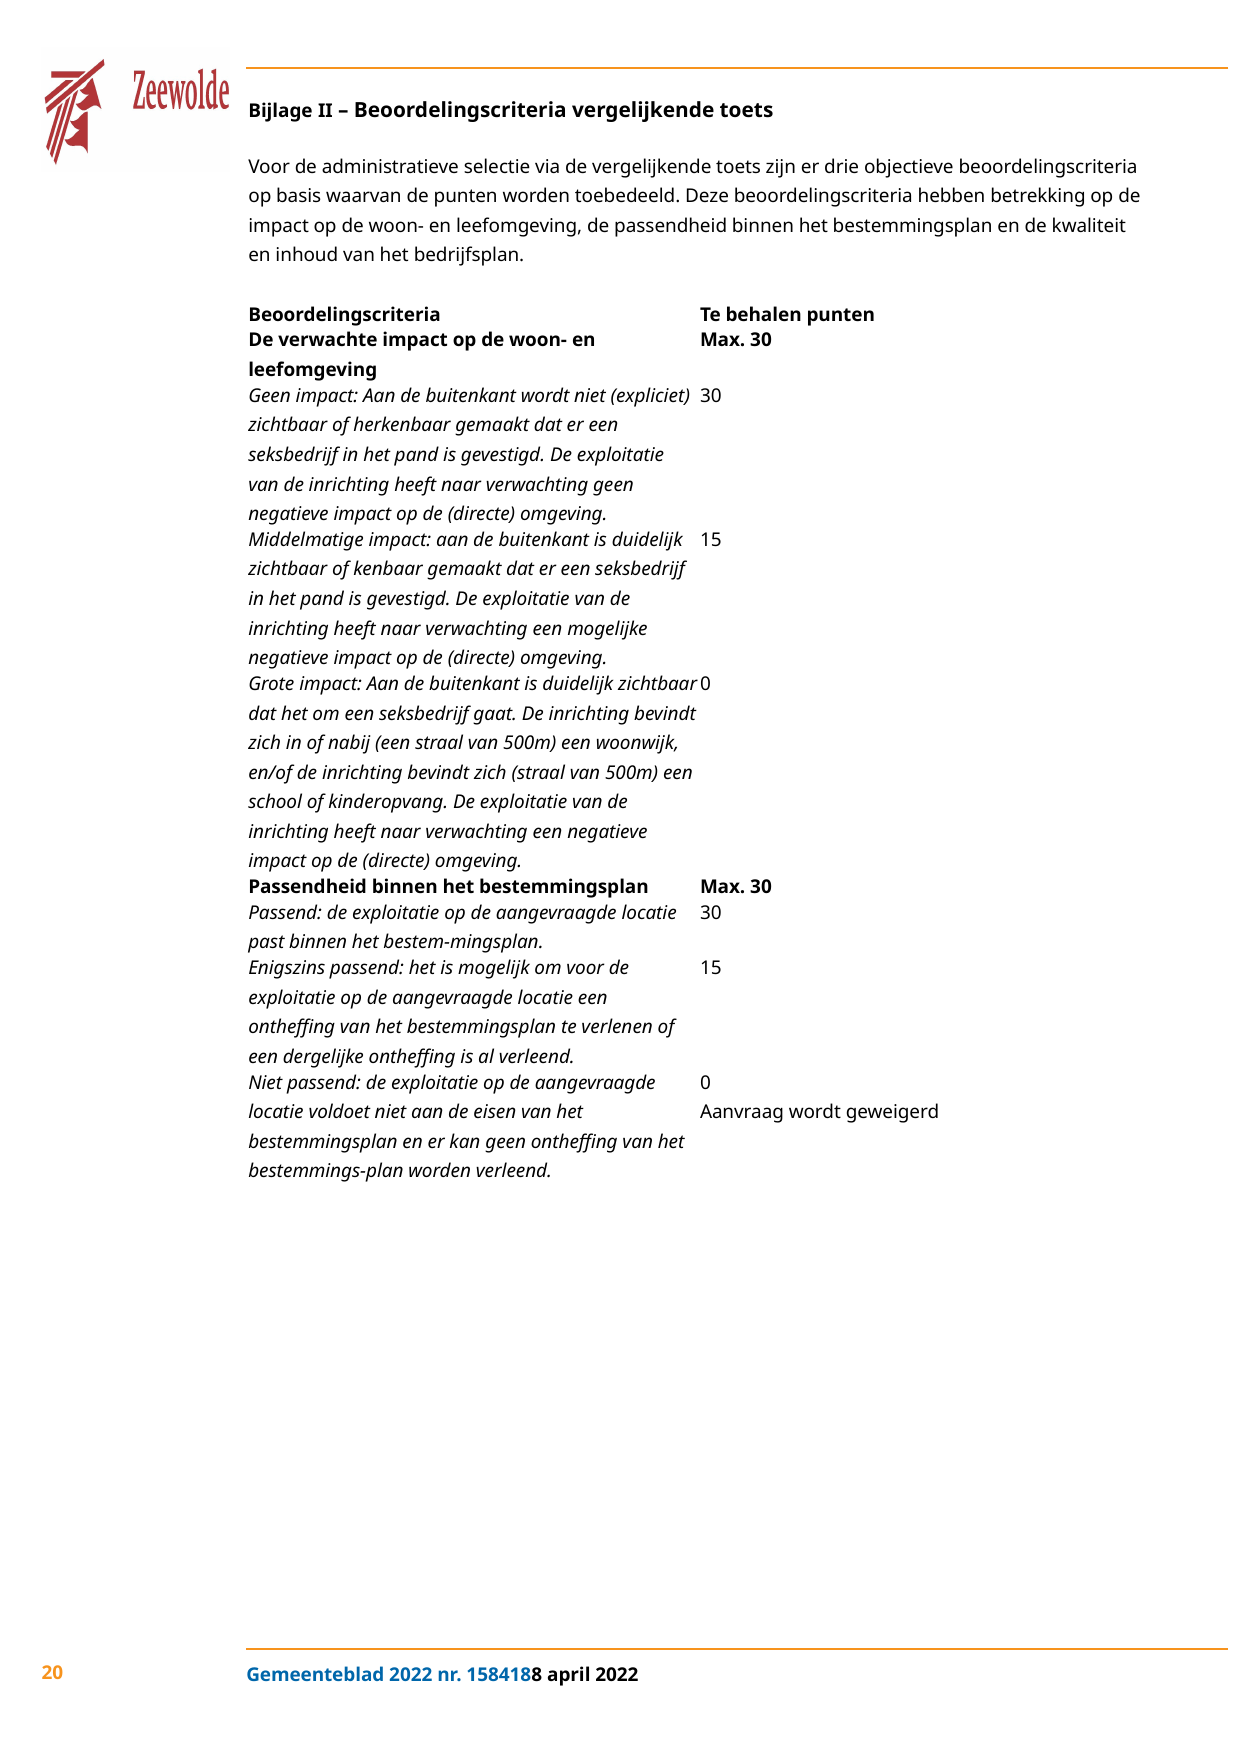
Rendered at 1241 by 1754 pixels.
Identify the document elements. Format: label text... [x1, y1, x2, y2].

table_cell 15 [700, 954, 1152, 1069]
table_cell Middelmatige impact: aan de buitenkant is duidelijk zichtbaar of kenbaar gemaakt dat er een seksbedrijf in het pand is gevestigd. De exploitatie van de inrichting heeft naar verwachting een mogelijke negatieve impact op de (directe) omgeving. [248, 526, 700, 670]
text Voor de administratieve selectie via de vergelijkende toets zijn er drie objectieve beoordelingscriteria op basis waarvan de punten worden toebedeeld. Deze beoordelingscriteria hebben betrekking op de impact op de woon- en leefomgeving, de passendheid binnen het bestemmingsplan en de kwaliteit en inhoud van het bedrijfsplan. [248, 153, 1152, 267]
table_cell 30 [700, 382, 1152, 526]
table_cell Passend: de exploitatie op de aangevraagde locatie past binnen het bestem-mingsplan. [248, 899, 700, 954]
table_cell Grote impact: Aan de buitenkant is duidelijk zichtbaar dat het om een seksbedrijf gaat. De inrichting bevindt zich in of nabij (een straal van 500m) een woonwijk, en/of de inrichting bevindt zich (straal van 500m) een school of kinderopvang. De exploitatie van de inrichting heeft naar verwachting een negatieve impact op de (directe) omgeving. [248, 670, 700, 873]
table_header Beoordelingscriteria [248, 301, 700, 327]
table_header Te behalen punten [700, 301, 1152, 327]
table_cell De verwachte impact op de woon- en leefomgeving [248, 327, 700, 382]
table_cell Geen impact: Aan de buitenkant wordt niet (expliciet) zichtbaar of herkenbaar gemaakt dat er een seksbedrijf in het pand is gevestigd. De exploitatie van de inrichting heeft naar verwachting geen negatieve impact op de (directe) omgeving. [248, 382, 700, 526]
table_cell 30 [700, 899, 1152, 954]
table_cell Max. 30 [700, 873, 1152, 899]
picture [41, 47, 231, 172]
table_cell Niet passend: de exploitatie op de aangevraagde locatie voldoet niet aan de eisen van het bestemmingsplan en er kan geen ontheffing van het bestemmings-plan worden verleend. [248, 1069, 700, 1183]
text Bijlage II – Beoordelingscriteria vergelijkende toets [248, 95, 1152, 123]
table_cell Enigszins passend: het is mogelijk om voor de exploitatie op de aangevraagde locatie een ontheffing van het bestemmingsplan te verlenen of een dergelijke ontheffing is al verleend. [248, 954, 700, 1069]
table_cell Max. 30 [700, 327, 1152, 382]
table_cell Passendheid binnen het bestemmingsplan [248, 873, 700, 899]
table_cell 0 Aanvraag wordt geweigerd [700, 1069, 1152, 1183]
table_cell 15 [700, 526, 1152, 670]
table_cell 0 [700, 670, 1152, 873]
